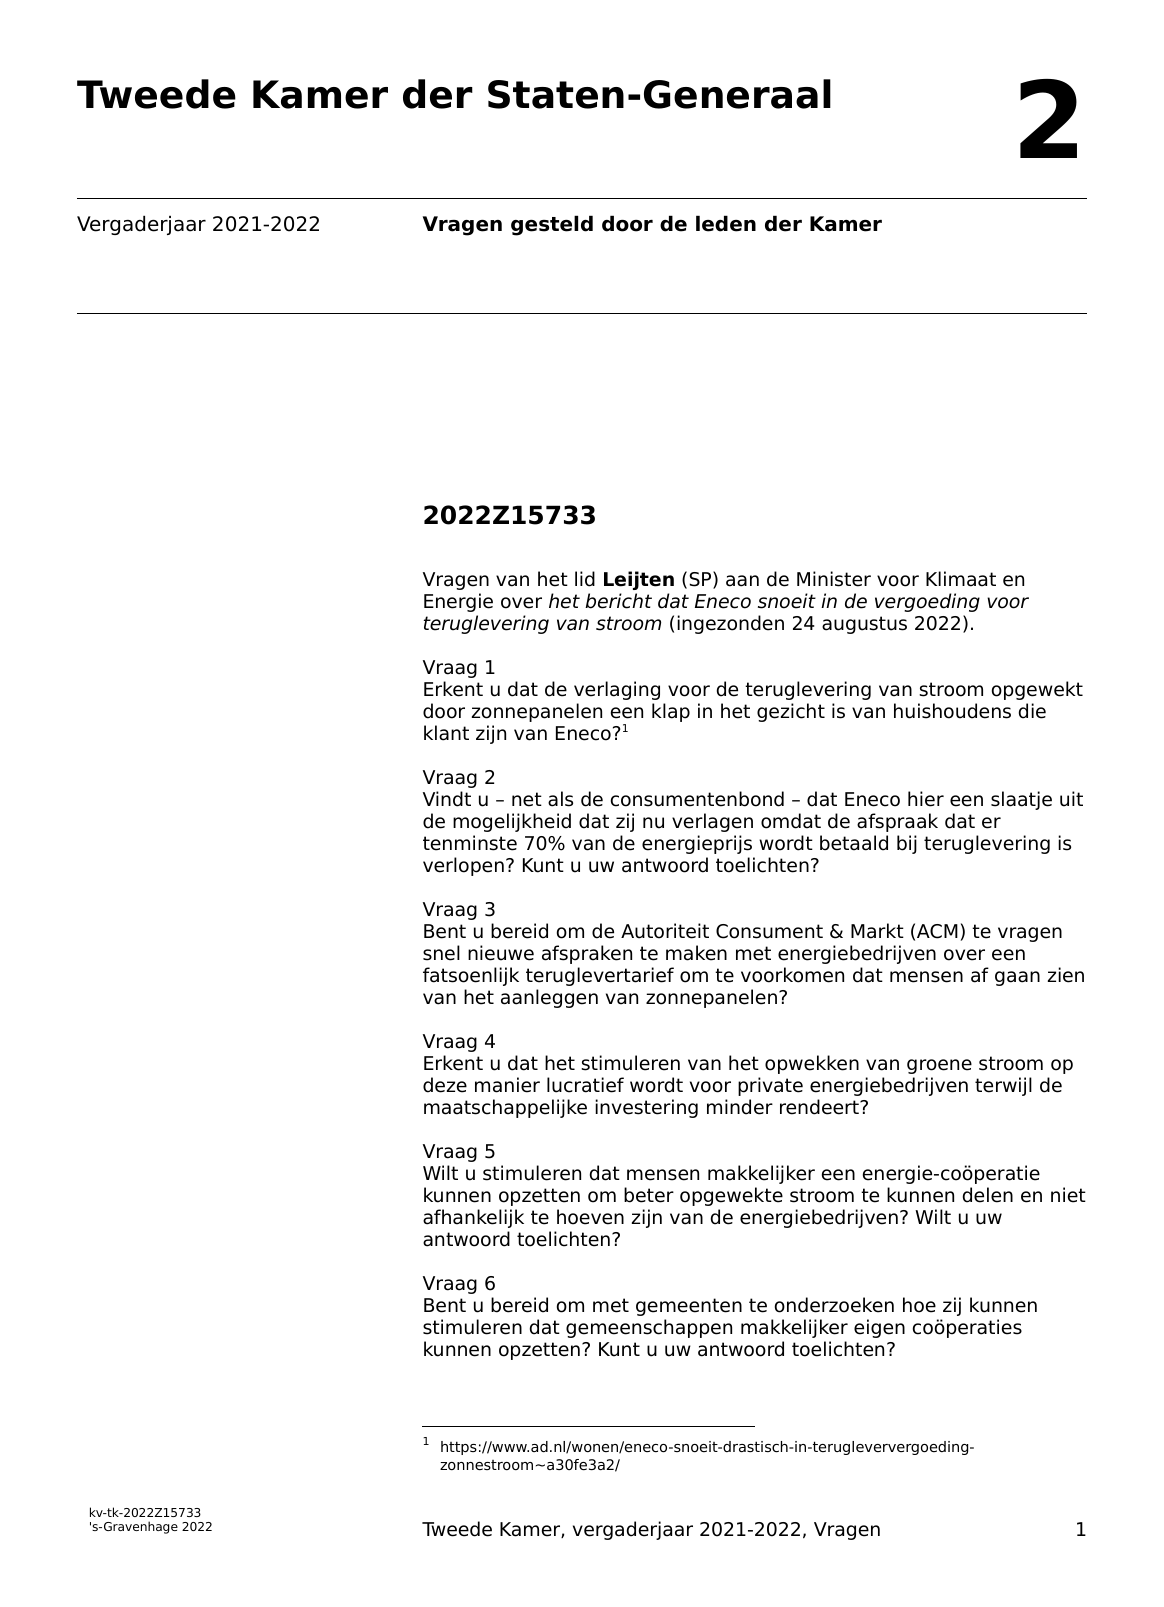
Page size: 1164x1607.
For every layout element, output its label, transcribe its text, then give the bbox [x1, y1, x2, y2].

text Vindt u – net als de consumentenbond – dat Eneco hier een slaatje uit de mogelijkheid dat zij nu verlagen omdat de afspraak dat er tenminste 70% van de energieprijs wordt betaald bij teruglevering is verlopen? Kunt u uw antwoord toelichten? [422, 789, 1087, 877]
text Vraag 6 [422, 1273, 1087, 1295]
text Wilt u stimuleren dat mensen makkelijker een energie-coöperatie kunnen opzetten om beter opgewekte stroom te kunnen delen en niet afhankelijk te hoeven zijn van de energiebedrijven? Wilt u uw antwoord toelichten? [422, 1163, 1087, 1251]
text https://www.ad.nl/wonen/eneco-snoeit-drastisch-in-terugleververgoeding-zonnestroom~a30fe3a2/ [422, 1435, 1087, 1474]
text Vragen van het lid Leijten (SP) aan de Minister voor Klimaat en Energie over het bericht dat Eneco snoeit in de vergoeding voor teruglevering van stroom (ingezonden 24 augustus 2022). [422, 569, 1087, 635]
text Bent u bereid om met gemeenten te onderzoeken hoe zij kunnen stimuleren dat gemeenschappen makkelijker eigen coöperaties kunnen opzetten? Kunt u uw antwoord toelichten? [422, 1295, 1087, 1361]
table_header 2 [886, 59, 1087, 198]
text Vraag 1 [422, 657, 1087, 679]
text 's-Gravenhage 2022 [88, 1520, 323, 1534]
table_cell Vergaderjaar 2021-2022 [77, 199, 422, 313]
text Vraag 2 [422, 767, 1087, 789]
text Vraag 3 [422, 899, 1087, 921]
text Bent u bereid om de Autoriteit Consument & Markt (ACM) te vragen snel nieuwe afspraken te maken met energiebedrijven over een fatsoenlijk teruglevertarief om te voorkomen dat mensen af gaan zien van het aanleggen van zonnepanelen? [422, 921, 1087, 1009]
text Vraag 5 [422, 1141, 1087, 1163]
table_header Tweede Kamer der Staten-Generaal [77, 59, 886, 198]
text Erkent u dat de verlaging voor de teruglevering van stroom opgewekt door zonnepanelen een klap in het gezicht is van huishoudens die klant zijn van Eneco? [422, 679, 1087, 745]
text Vraag 4 [422, 1031, 1087, 1053]
text kv-tk-2022Z15733 [88, 1506, 323, 1520]
table_cell Vragen gesteld door de leden der Kamer [422, 199, 1087, 313]
text 2022Z15733 [422, 501, 1087, 531]
text Erkent u dat het stimuleren van het opwekken van groene stroom op deze manier lucratief wordt voor private energiebedrijven terwijl de maatschappelijke investering minder rendeert? [422, 1053, 1087, 1119]
